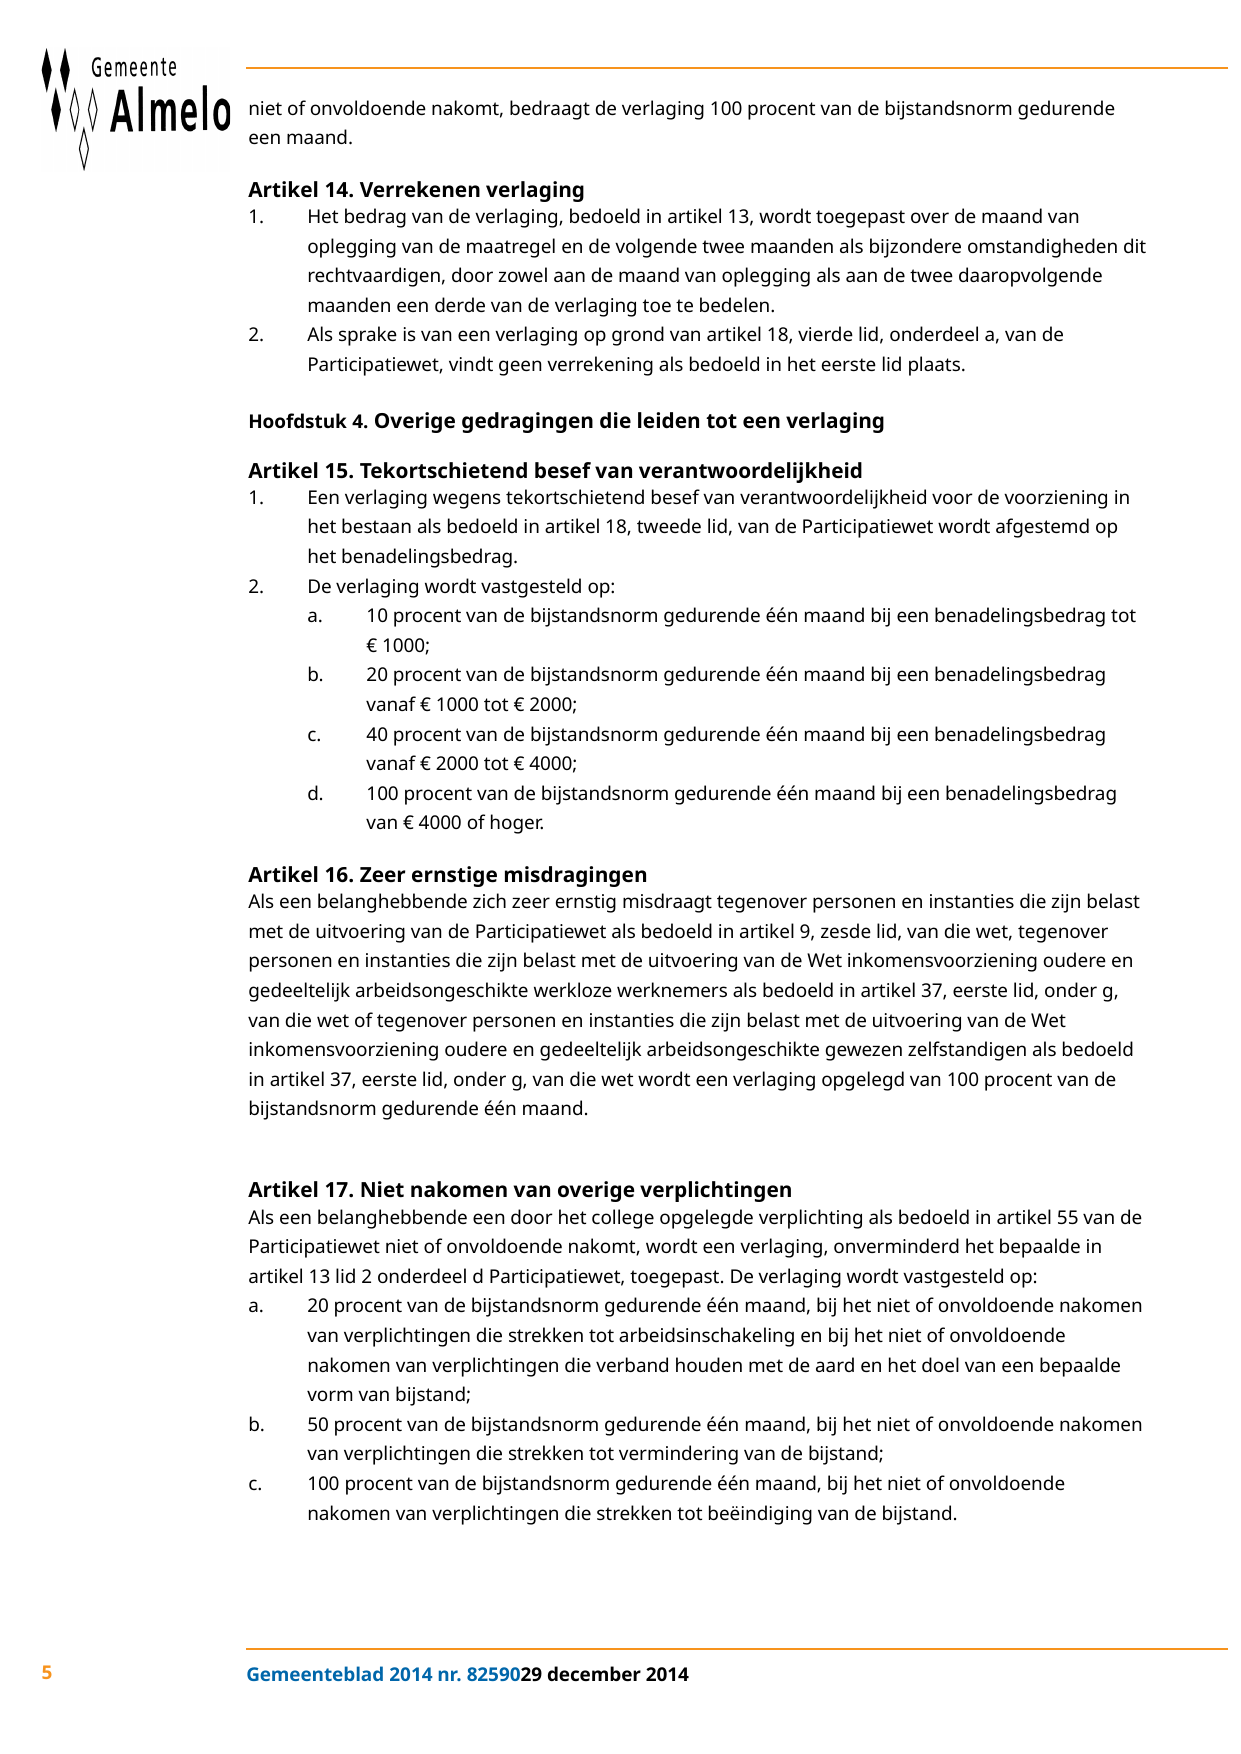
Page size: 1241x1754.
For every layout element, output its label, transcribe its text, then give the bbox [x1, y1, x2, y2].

list Het bedrag van de verlaging, bedoeld in artikel 13, wordt toegepast over de maand van oplegging van de maatregel en de volgende twee maanden als bijzondere omstandigheden dit rechtvaardigen, door zowel aan de maand van oplegging als aan de twee daaropvolgende maanden een derde van de verlaging toe te bedelen. [248, 203, 1152, 318]
text Artikel 15. Tekortschietend besef van verantwoordelijkheid [248, 456, 1152, 484]
picture [41, 47, 231, 172]
list 100 procent van de bijstandsnorm gedurende één maand, bij het niet of onvoldoende nakomen van verplichtingen die strekken tot beëindiging van de bijstand. [248, 1470, 1152, 1526]
list Als sprake is van een verlaging op grond van artikel 18, vierde lid, onderdeel a, van de Participatiewet, vindt geen verrekening als bedoeld in het eerste lid plaats. [248, 322, 1152, 377]
list De verlaging wordt vastgesteld op: [248, 573, 1152, 599]
list 20 procent van de bijstandsnorm gedurende één maand, bij het niet of onvoldoende nakomen van verplichtingen die strekken tot arbeidsinschakeling en bij het niet of onvoldoende nakomen van verplichtingen die verband houden met de aard en het doel van een bepaalde vorm van bijstand; [248, 1293, 1152, 1407]
text niet of onvoldoende nakomt, bedraagt de verlaging 100 procent van de bijstandsnorm gedurende een maand. [248, 95, 1152, 150]
text Artikel 14. Verrekenen verlaging [248, 175, 1152, 203]
list Een verlaging wegens tekortschietend besef van verantwoordelijkheid voor de voorziening in het bestaan als bedoeld in artikel 18, tweede lid, van de Participatiewet wordt afgestemd op het benadelingsbedrag. [248, 484, 1152, 569]
text Artikel 16. Zeer ernstige misdragingen [248, 860, 1152, 888]
text Als een belanghebbende een door het college opgelegde verplichting als bedoeld in artikel 55 van de Participatiewet niet of onvoldoende nakomt, wordt een verlaging, onverminderd het bepaalde in artikel 13 lid 2 onderdeel d Participatiewet, toegepast. De verlaging wordt vastgesteld op: [248, 1204, 1152, 1289]
list 100 procent van de bijstandsnorm gedurende één maand bij een benadelingsbedrag van € 4000 of hoger. [307, 780, 1152, 835]
list 10 procent van de bijstandsnorm gedurende één maand bij een benadelingsbedrag tot € 1000; [307, 602, 1152, 658]
list 40 procent van de bijstandsnorm gedurende één maand bij een benadelingsbedrag vanaf € 2000 tot € 4000; [307, 721, 1152, 776]
text Als een belanghebbende zich zeer ernstig misdraagt tegenover personen en instanties die zijn belast met de uitvoering van de Participatiewet als bedoeld in artikel 9, zesde lid, van die wet, tegenover personen en instanties die zijn belast met de uitvoering van de Wet inkomensvoorziening oudere en gedeeltelijk arbeidsongeschikte werkloze werknemers als bedoeld in artikel 37, eerste lid, onder g, van die wet of tegenover personen en instanties die zijn belast met de uitvoering van de Wet inkomensvoorziening oudere en gedeeltelijk arbeidsongeschikte gewezen zelfstandigen als bedoeld in artikel 37, eerste lid, onder g, van die wet wordt een verlaging opgelegd van 100 procent van de bijstandsnorm gedurende één maand. [248, 888, 1152, 1121]
text Artikel 17. Niet nakomen van overige verplichtingen [248, 1176, 1152, 1204]
text Hoofdstuk 4. Overige gedragingen die leiden tot een verlaging [248, 406, 1152, 435]
list 20 procent van de bijstandsnorm gedurende één maand bij een benadelingsbedrag vanaf € 1000 tot € 2000; [307, 662, 1152, 717]
list 50 procent van de bijstandsnorm gedurende één maand, bij het niet of onvoldoende nakomen van verplichtingen die strekken tot vermindering van de bijstand; [248, 1411, 1152, 1466]
